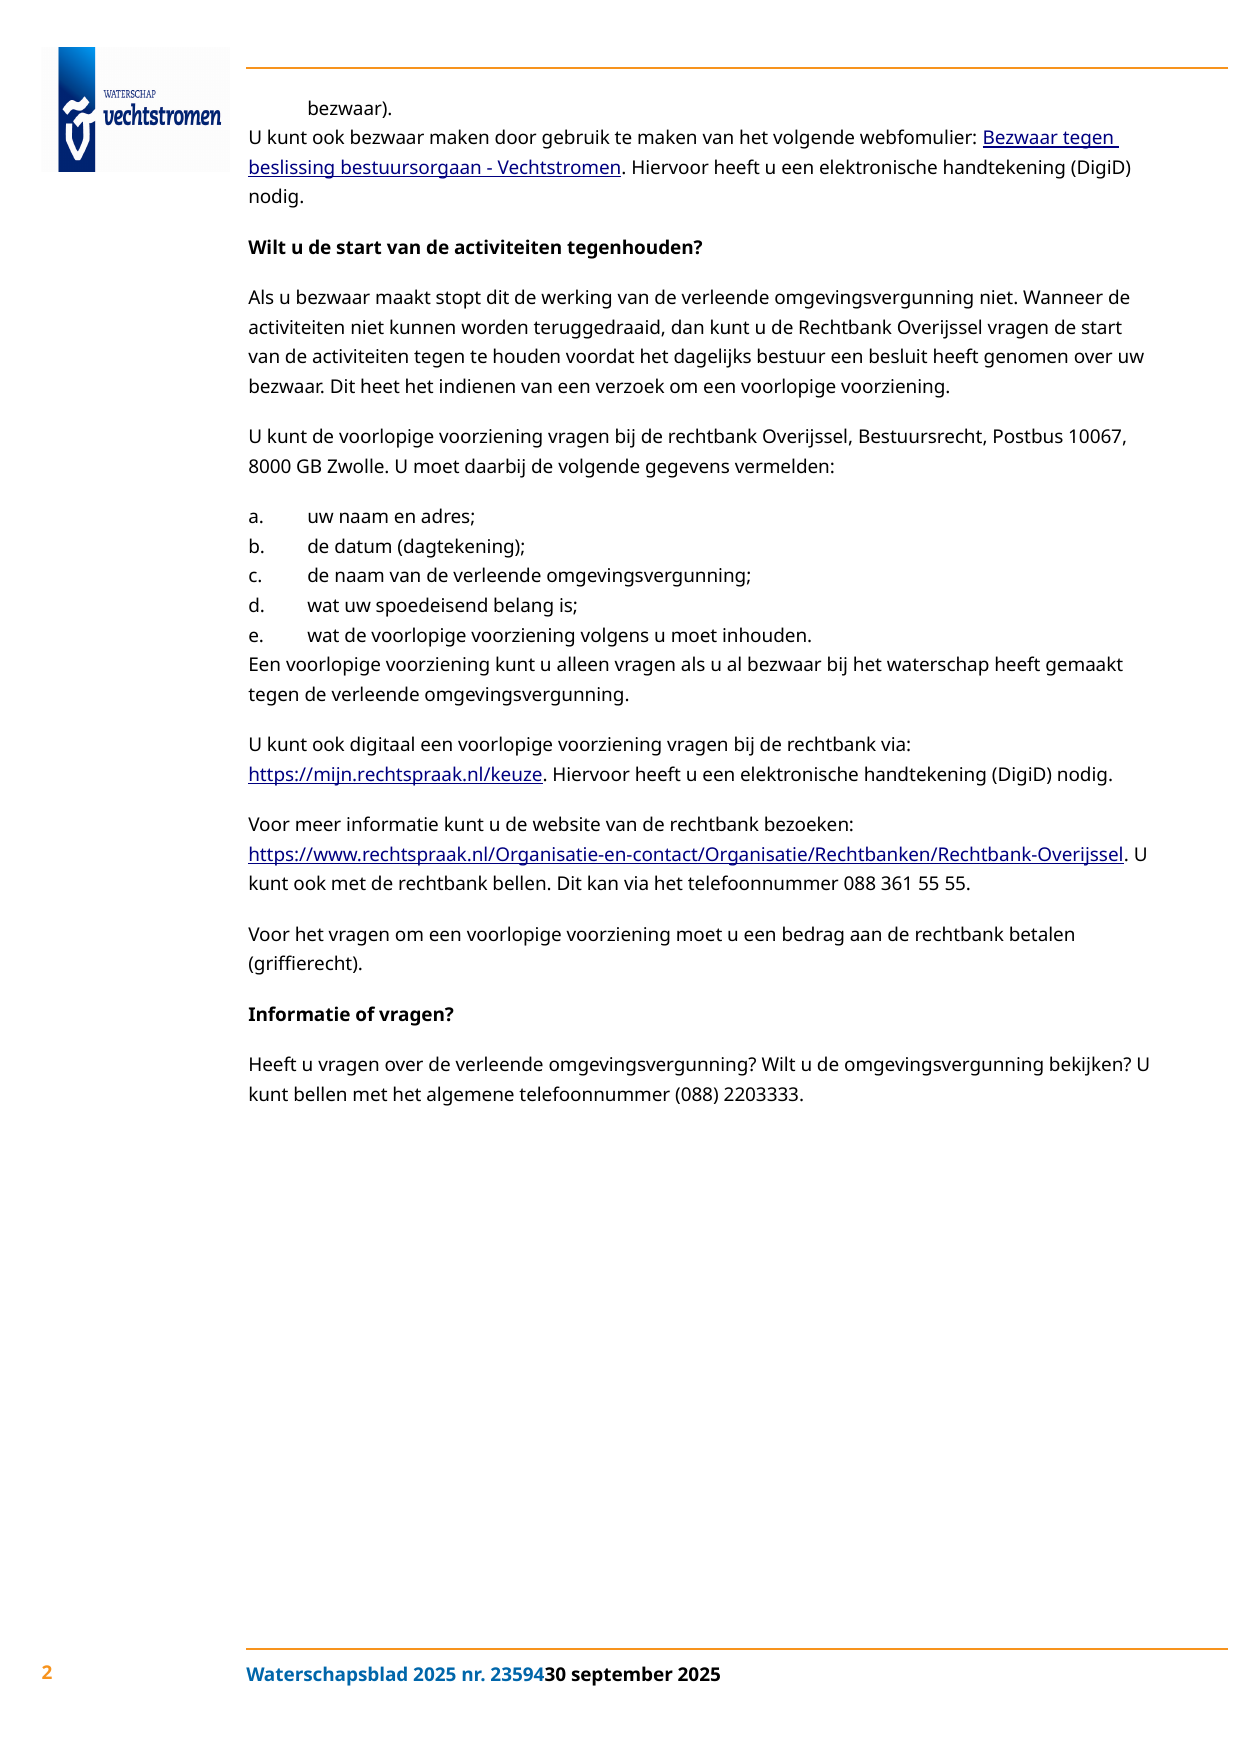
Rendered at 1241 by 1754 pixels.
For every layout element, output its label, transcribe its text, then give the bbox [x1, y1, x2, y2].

text U kunt de voorlopige voorziening vragen bij de rechtbank Overijssel, Bestuursrecht, Postbus 10067, 8000 GB Zwolle. U moet daarbij de volgende gegevens vermelden: [248, 423, 1152, 479]
text Voor meer informatie kunt u de website van de rechtbank bezoeken: https://www.rechtspraak.nl/Organisatie-en-contact/Organisatie/Rechtbanken/Rechtbank-Overijssel. U kunt ook met de rechtbank bellen. Dit kan via het telefoonnummer 088 361 55 55. [248, 811, 1152, 896]
list wat uw spoedeisend belang is; [248, 592, 1152, 618]
text Heeft u vragen over de verleende omgevingsvergunning? Wilt u de omgevingsvergunning bekijken? U kunt bellen met het algemene telefoonnummer (088) 2203333. [248, 1051, 1152, 1107]
text Voor het vragen om een voorlopige voorziening moet u een bedrag aan de rechtbank betalen (griffierecht). [248, 921, 1152, 976]
list bezwaar). [248, 95, 1152, 121]
text Een voorlopige voorziening kunt u alleen vragen als u al bezwaar bij het waterschap heeft gemaakt tegen de verleende omgevingsvergunning. [248, 651, 1152, 707]
text Wilt u de start van de activiteiten tegenhouden? [248, 234, 1152, 260]
text Informatie of vragen? [248, 1001, 1152, 1027]
list de naam van de verleende omgevingsvergunning; [248, 563, 1152, 588]
text U kunt ook digitaal een voorlopige voorziening vragen bij de rechtbank via: https://mijn.rechtspraak.nl/keuze. Hiervoor heeft u een elektronische handtekening (DigiD) nodig. [248, 731, 1152, 787]
text Als u bezwaar maakt stopt dit de werking van de verleende omgevingsvergunning niet. Wanneer de activiteiten niet kunnen worden teruggedraaid, dan kunt u de Rechtbank Overijssel vragen de start van de activiteiten tegen te houden voordat het dagelijks bestuur een besluit heeft genomen over uw bezwaar. Dit heet het indienen van een verzoek om een voorlopige voorziening. [248, 284, 1152, 399]
text U kunt ook bezwaar maken door gebruik te maken van het volgende webfomulier: Bezwaar tegen beslissing bestuursorgaan - Vechtstromen. Hiervoor heeft u een elektronische handtekening (DigiD) nodig. [248, 124, 1152, 209]
list uw naam en adres; [248, 503, 1152, 529]
list wat de voorlopige voorziening volgens u moet inhouden. [248, 622, 1152, 648]
list de datum (dagtekening); [248, 533, 1152, 559]
picture [41, 47, 231, 172]
